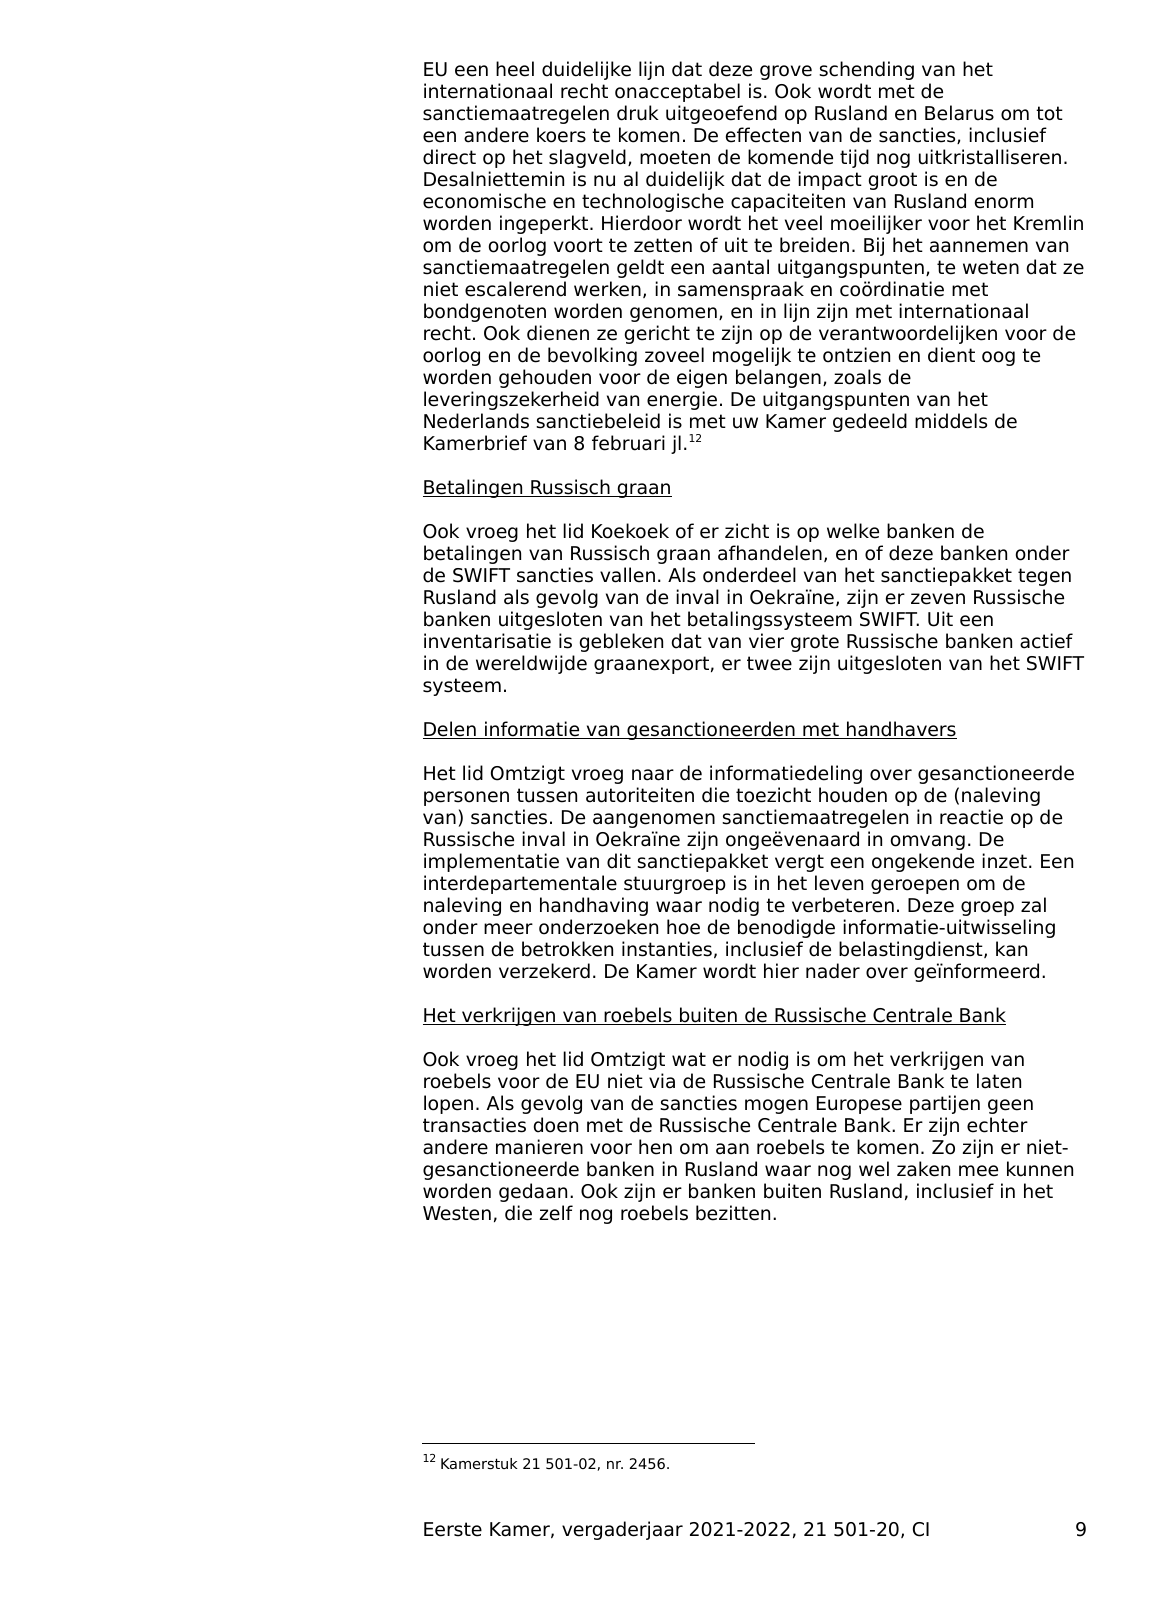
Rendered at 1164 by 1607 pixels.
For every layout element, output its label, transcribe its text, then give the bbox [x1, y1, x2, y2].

subtitle Betalingen Russisch graan [422, 477, 1087, 499]
text Kamerstuk 21 501-02, nr. 2456. [422, 1452, 1087, 1474]
subtitle Het verkrijgen van roebels buiten de Russische Centrale Bank [422, 1005, 1087, 1027]
subtitle Delen informatie van gesanctioneerden met handhavers [422, 719, 1087, 741]
text Het lid Omtzigt vroeg naar de informatiedeling over gesanctioneerde personen tussen autoriteiten die toezicht houden op de (naleving van) sancties. De aangenomen sanctiemaatregelen in reactie op de Russische inval in Oekraïne zijn ongeëvenaard in omvang. De implementatie van dit sanctiepakket vergt een ongekende inzet. Een interdepartementale stuurgroep is in het leven geroepen om de naleving en handhaving waar nodig te verbeteren. Deze groep zal onder meer onderzoeken hoe de benodigde informatie-uitwisseling tussen de betrokken instanties, inclusief de belastingdienst, kan worden verzekerd. De Kamer wordt hier nader over geïnformeerd. [422, 763, 1087, 983]
text Ook vroeg het lid Koekoek of er zicht is op welke banken de betalingen van Russisch graan afhandelen, en of deze banken onder de SWIFT sancties vallen. Als onderdeel van het sanctiepakket tegen Rusland als gevolg van de inval in Oekraïne, zijn er zeven Russische banken uitgesloten van het betalingssysteem SWIFT. Uit een inventarisatie is gebleken dat van vier grote Russische banken actief in de wereldwijde graanexport, er twee zijn uitgesloten van het SWIFT systeem. [422, 521, 1087, 697]
text EU een heel duidelijke lijn dat deze grove schending van het internationaal recht onacceptabel is. Ook wordt met de sanctiemaatregelen druk uitgeoefend op Rusland en Belarus om tot een andere koers te komen. De effecten van de sancties, inclusief direct op het slagveld, moeten de komende tijd nog uitkristalliseren. Desalniettemin is nu al duidelijk dat de impact groot is en de economische en technologische capaciteiten van Rusland enorm worden ingeperkt. Hierdoor wordt het veel moeilijker voor het Kremlin om de oorlog voort te zetten of uit te breiden. Bij het aannemen van sanctiemaatregelen geldt een aantal uitgangspunten, te weten dat ze niet escalerend werken, in samenspraak en coördinatie met bondgenoten worden genomen, en in lijn zijn met internationaal recht. Ook dienen ze gericht te zijn op de verantwoordelijken voor de oorlog en de bevolking zoveel mogelijk te ontzien en dient oog te worden gehouden voor de eigen belangen, zoals de leveringszekerheid van energie. De uitgangspunten van het Nederlands sanctiebeleid is met uw Kamer gedeeld middels de Kamerbrief van 8 februari jl. [422, 59, 1087, 455]
text Ook vroeg het lid Omtzigt wat er nodig is om het verkrijgen van roebels voor de EU niet via de Russische Centrale Bank te laten lopen. Als gevolg van de sancties mogen Europese partijen geen transacties doen met de Russische Centrale Bank. Er zijn echter andere manieren voor hen om aan roebels te komen. Zo zijn er niet-gesanctioneerde banken in Rusland waar nog wel zaken mee kunnen worden gedaan. Ook zijn er banken buiten Rusland, inclusief in het Westen, die zelf nog roebels bezitten. [422, 1049, 1087, 1225]
